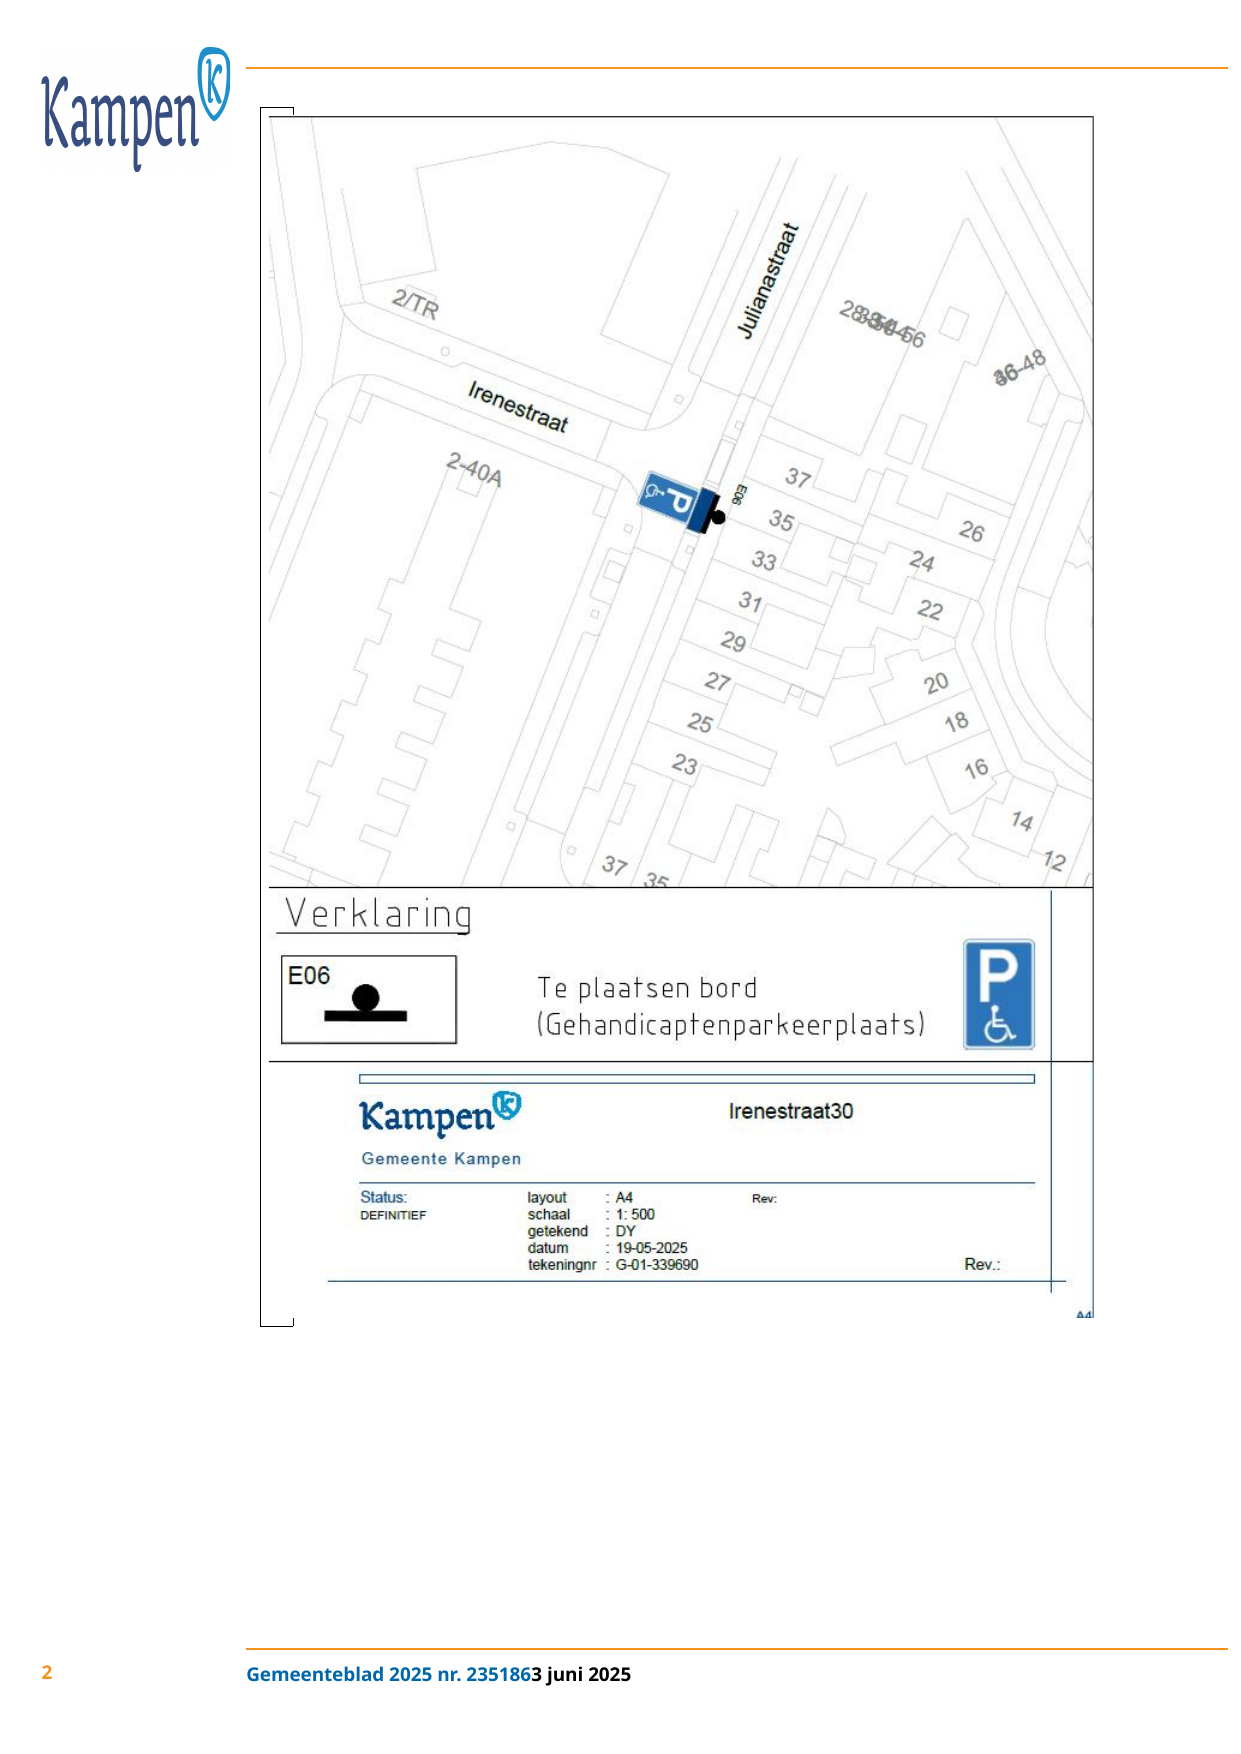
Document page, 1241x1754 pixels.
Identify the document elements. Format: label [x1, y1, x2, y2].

picture [41, 47, 231, 172]
picture [268, 115, 1094, 1318]
